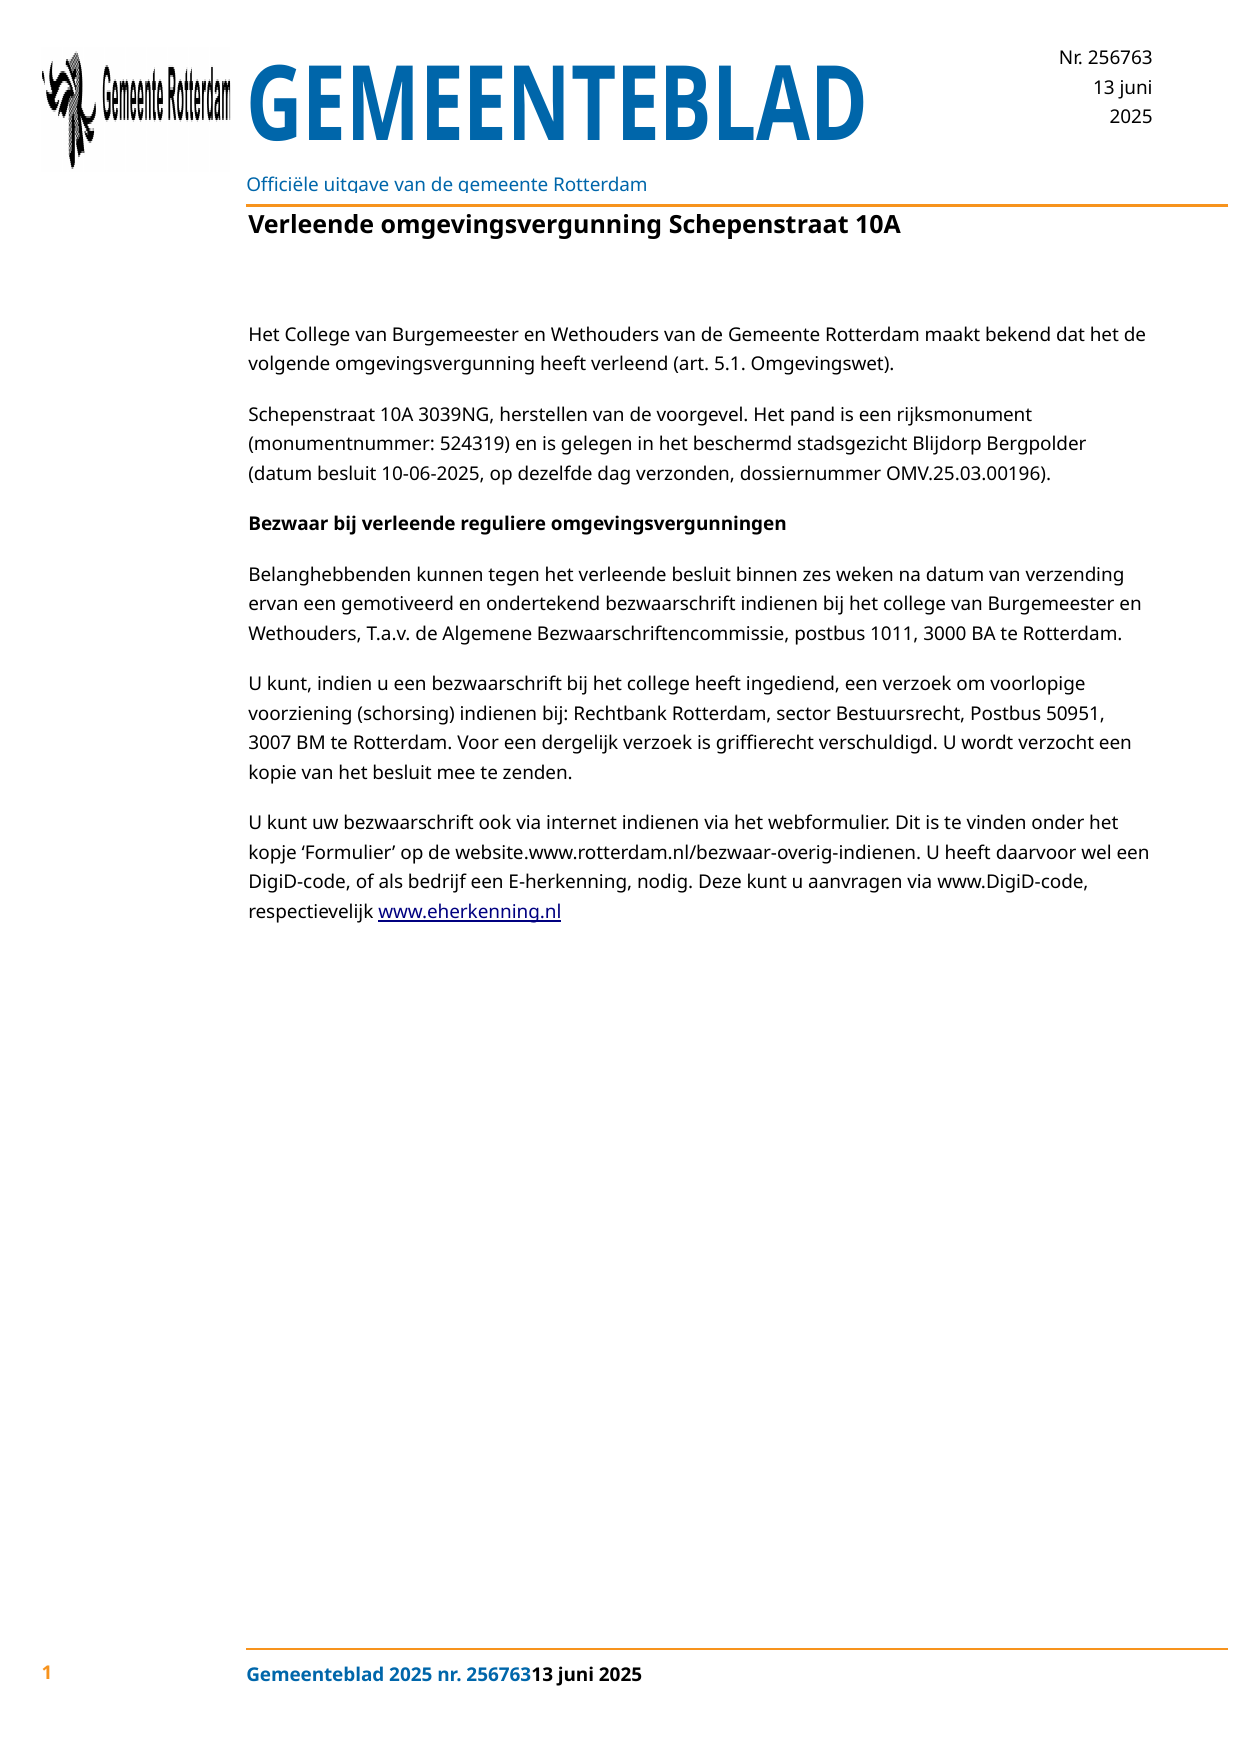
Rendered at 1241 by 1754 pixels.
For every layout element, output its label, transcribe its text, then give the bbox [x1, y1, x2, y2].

picture [41, 47, 231, 172]
text Schepenstraat 10A 3039NG, herstellen van de voorgevel. Het pand is een rijksmonument (monumentnummer: 524319) en is gelegen in het beschermd stadsgezicht Blijdorp Bergpolder (datum besluit 10-06-2025, op dezelfde dag verzonden, dossiernummer OMV.25.03.00196). [248, 401, 1152, 486]
text Verleende omgevingsvergunning Schepenstraat 10A [248, 207, 1152, 241]
text Belanghebbenden kunnen tegen het verleende besluit binnen zes weken na datum van verzending ervan een gemotiveerd en ondertekend bezwaarschrift indienen bij het college van Burgemeester en Wethouders, T.a.v. de Algemene Bezwaarschriftencommissie, postbus 1011, 3000 BA te Rotterdam. [248, 561, 1152, 646]
text Bezwaar bij verleende reguliere omgevingsvergunningen [248, 510, 1152, 536]
text U kunt, indien u een bezwaarschrift bij het college heeft ingediend, een verzoek om voorlopige voorziening (schorsing) indienen bij: Rechtbank Rotterdam, sector Bestuursrecht, Postbus 50951, 3007 BM te Rotterdam. Voor een dergelijk verzoek is griffierecht verschuldigd. U wordt verzocht een kopie van het besluit mee te zenden. [248, 670, 1152, 785]
text Het College van Burgemeester en Wethouders van de Gemeente Rotterdam maakt bekend dat het de volgende omgevingsvergunning heeft verleend (art. 5.1. Omgevingswet). [248, 321, 1152, 376]
text U kunt uw bezwaarschrift ook via internet indienen via het webformulier. Dit is te vinden onder het kopje ‘Formulier’ op de website.www.rotterdam.nl/bezwaar-overig-indienen. U heeft daarvoor wel een DigiD-code, of als bedrijf een E-herkenning, nodig. Deze kunt u aanvragen via www.DigiD-code, respectievelijk www.eherkenning.nl [248, 809, 1152, 924]
